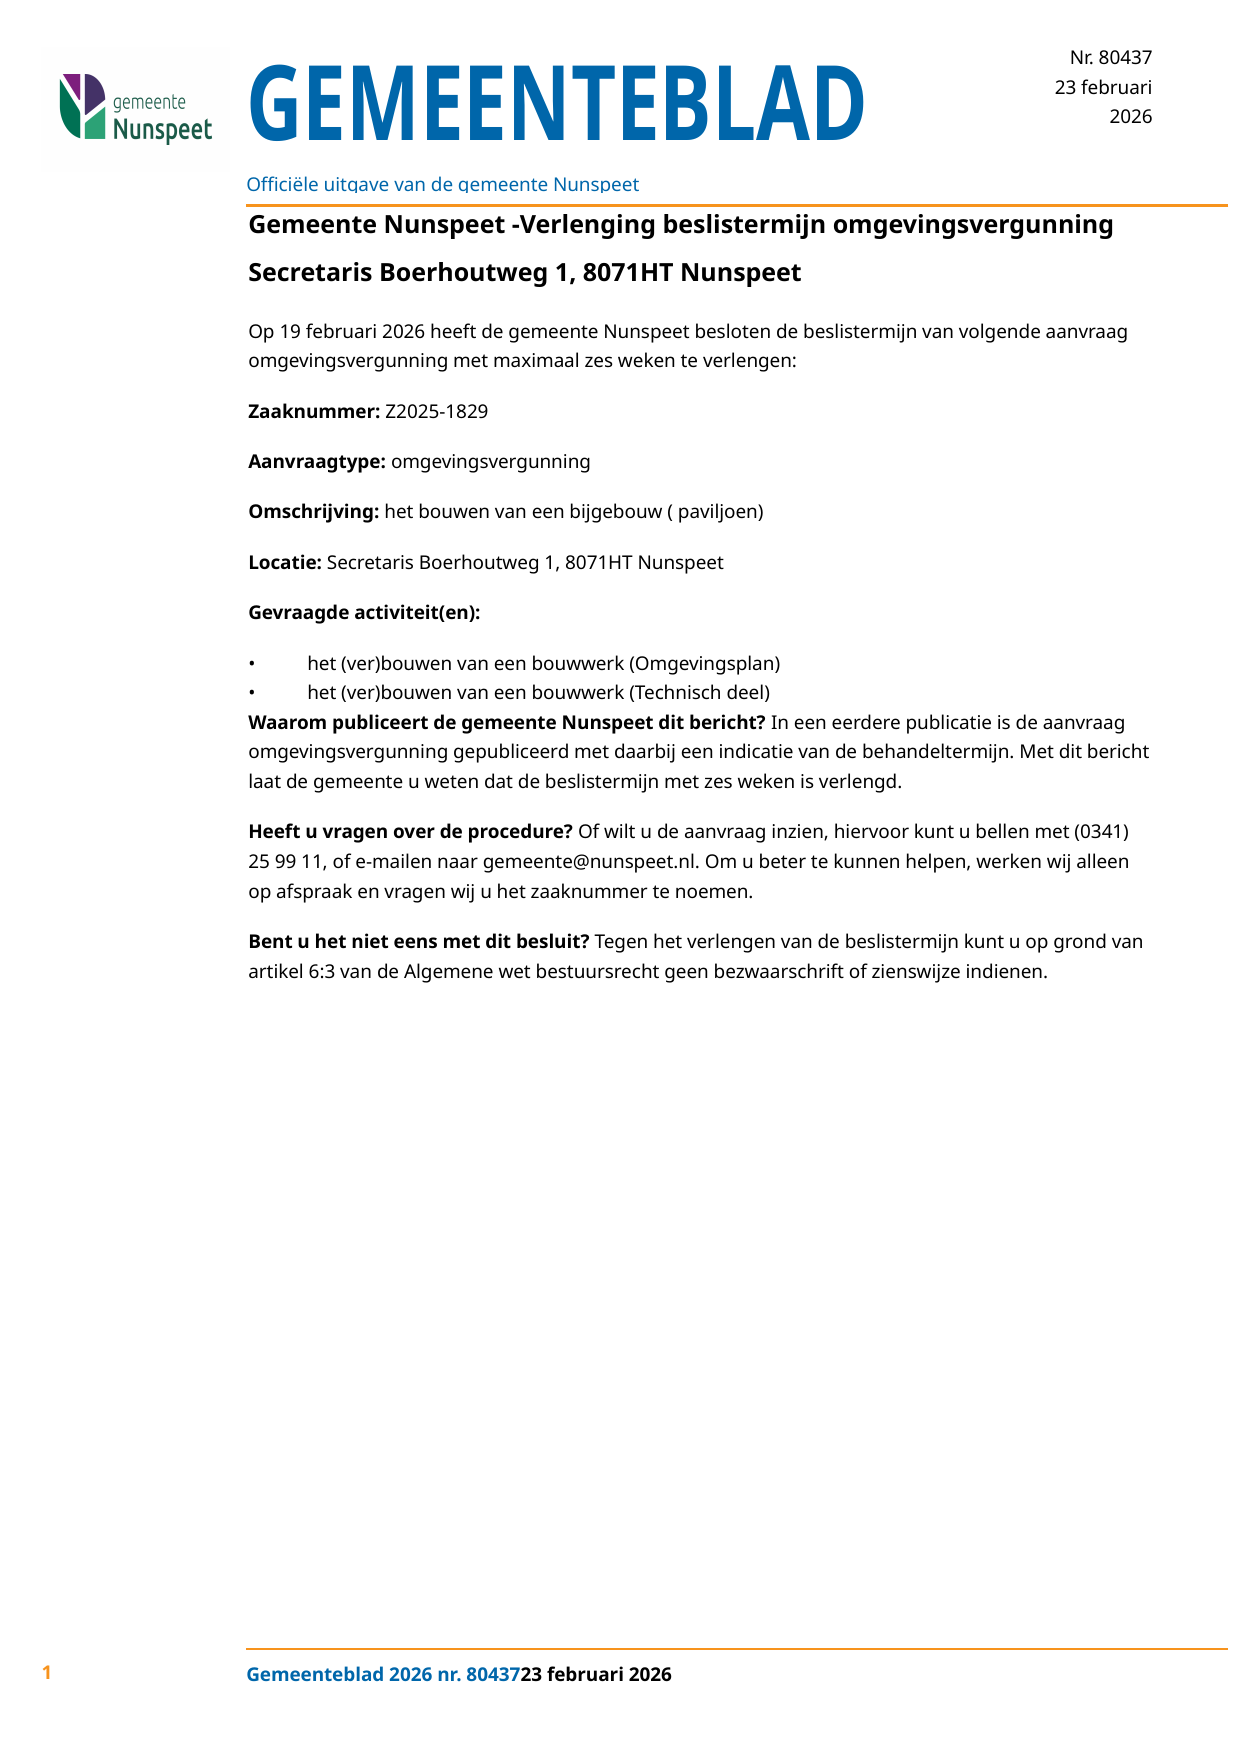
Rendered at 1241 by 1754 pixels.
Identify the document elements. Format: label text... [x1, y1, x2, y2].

list het (ver)bouwen van een bouwwerk (Technisch deel) [248, 679, 1152, 705]
text Locatie: Secretaris Boerhoutweg 1, 8071HT Nunspeet [248, 549, 1152, 575]
picture [41, 47, 231, 172]
text Heeft u vragen over de procedure? Of wilt u de aanvraag inzien, hiervoor kunt u bellen met (0341) 25 99 11, of e-mailen naar gemeente@nunspeet.nl. Om u beter te kunnen helpen, werken wij alleen op afspraak en vragen wij u het zaaknummer te noemen. [248, 819, 1152, 904]
text Bent u het niet eens met dit besluit? Tegen het verlengen van de beslistermijn kunt u op grond van artikel 6:3 van de Algemene wet bestuursrecht geen bezwaarschrift of zienswijze indienen. [248, 928, 1152, 984]
text Waarom publiceert de gemeente Nunspeet dit bericht? In een eerdere publicatie is de aanvraag omgevingsvergunning gepubliceerd met daarbij een indicatie van de behandeltermijn. Met dit bericht laat de gemeente u weten dat de beslistermijn met zes weken is verlengd. [248, 709, 1152, 794]
text Gemeente Nunspeet -Verlenging beslistermijn omgevingsvergunning Secretaris Boerhoutweg 1, 8071HT Nunspeet [248, 207, 1152, 288]
text Omschrijving: het bouwen van een bijgebouw ( paviljoen) [248, 499, 1152, 524]
text Aanvraagtype: omgevingsvergunning [248, 448, 1152, 474]
text Zaaknummer: Z2025-1829 [248, 398, 1152, 424]
text Op 19 februari 2026 heeft de gemeente Nunspeet besloten de beslistermijn van volgende aanvraag omgevingsvergunning met maximaal zes weken te verlengen: [248, 318, 1152, 373]
text Gevraagde activiteit(en): [248, 599, 1152, 625]
list het (ver)bouwen van een bouwwerk (Omgevingsplan) [248, 650, 1152, 676]
